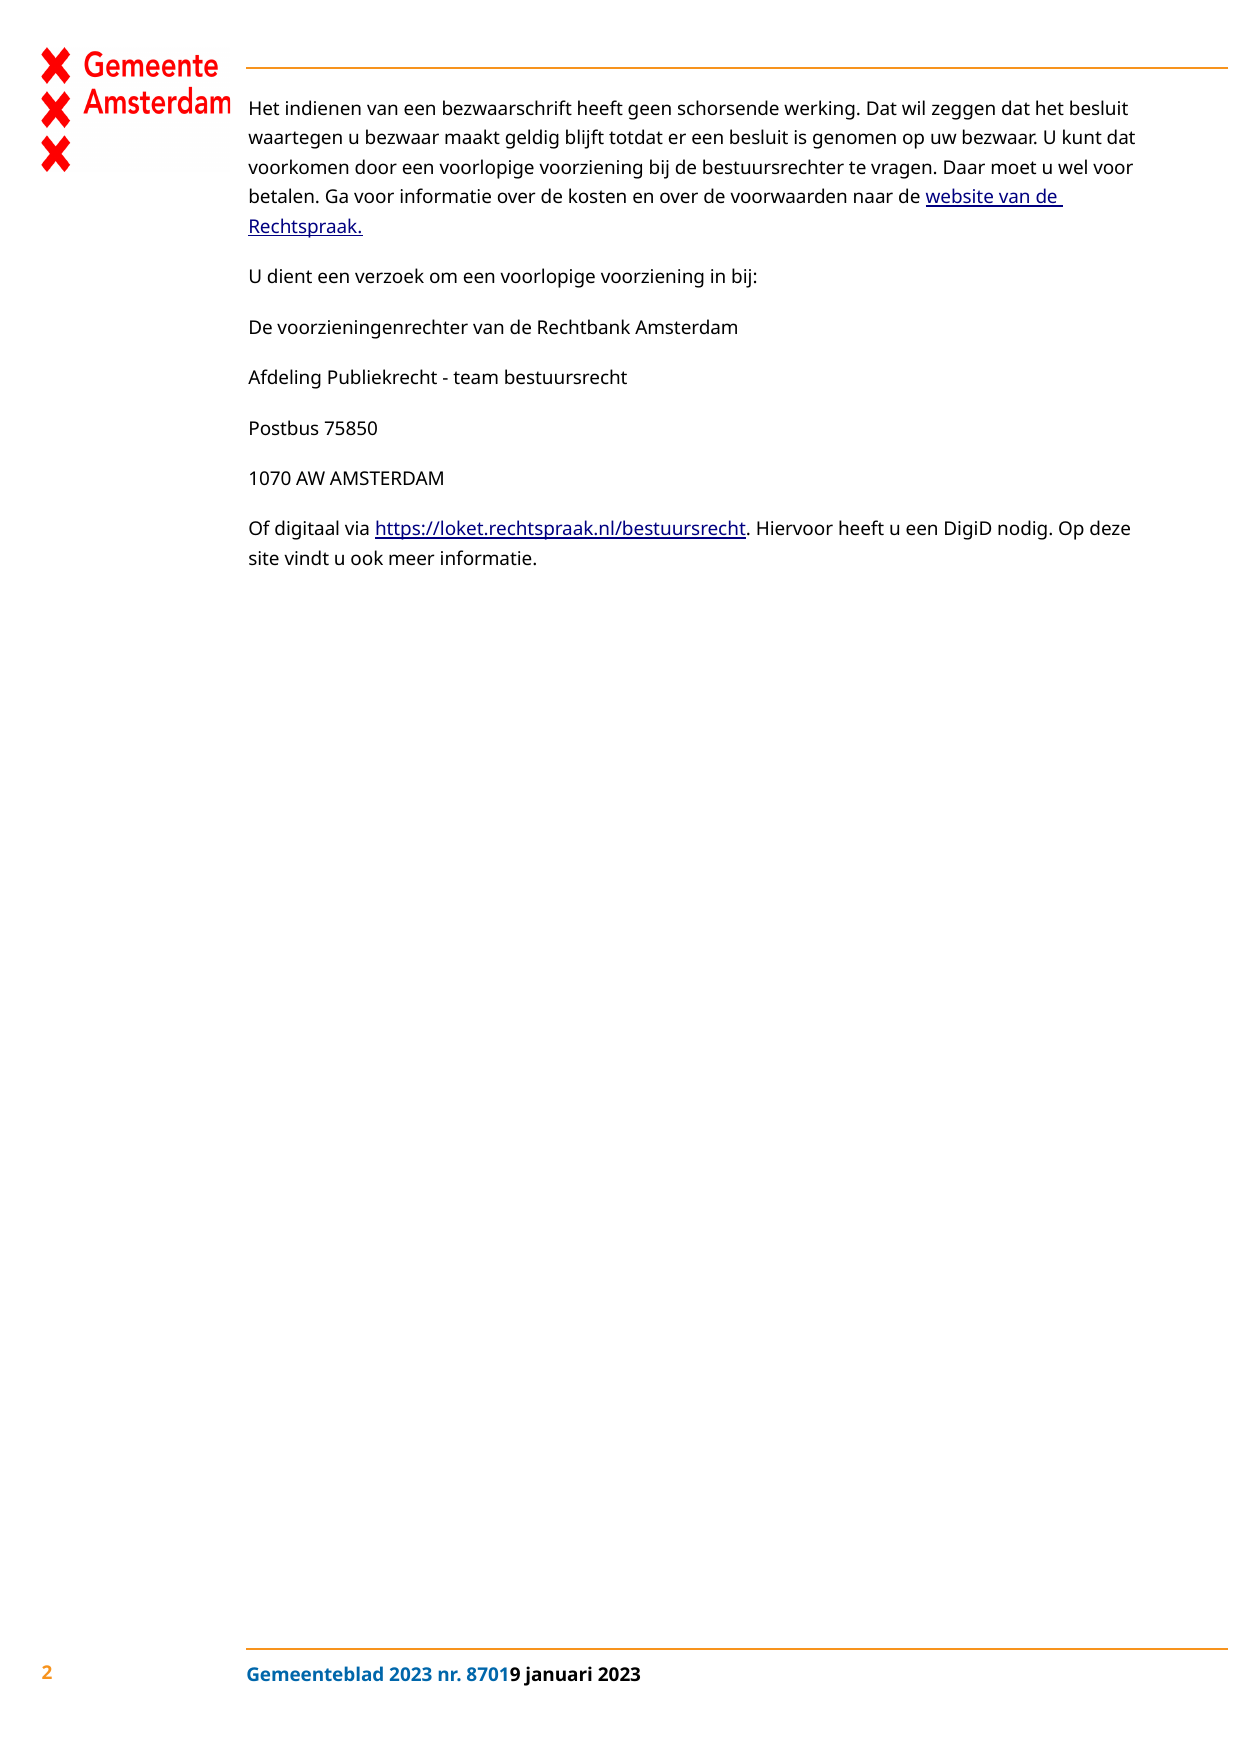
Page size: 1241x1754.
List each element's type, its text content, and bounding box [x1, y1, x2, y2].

text Afdeling Publiekrecht - team bestuursrecht [248, 364, 1152, 390]
text 1070 AW AMSTERDAM [248, 465, 1152, 491]
text Postbus 75850 [248, 415, 1152, 441]
text Het indienen van een bezwaarschrift heeft geen schorsende werking. Dat wil zeggen dat het besluit waartegen u bezwaar maakt geldig blijft totdat er een besluit is genomen op uw bezwaar. U kunt dat voorkomen door een voorlopige voorziening bij de bestuursrechter te vragen. Daar moet u wel voor betalen. Ga voor informatie over de kosten en over de voorwaarden naar de website van de Rechtspraak. [248, 95, 1152, 239]
picture [41, 47, 231, 172]
text De voorzieningenrechter van de Rechtbank Amsterdam [248, 314, 1152, 340]
text U dient een verzoek om een voorlopige voorziening in bij: [248, 263, 1152, 289]
text Of digitaal via https://loket.rechtspraak.nl/bestuursrecht. Hiervoor heeft u een DigiD nodig. Op deze site vindt u ook meer informatie. [248, 516, 1152, 571]
